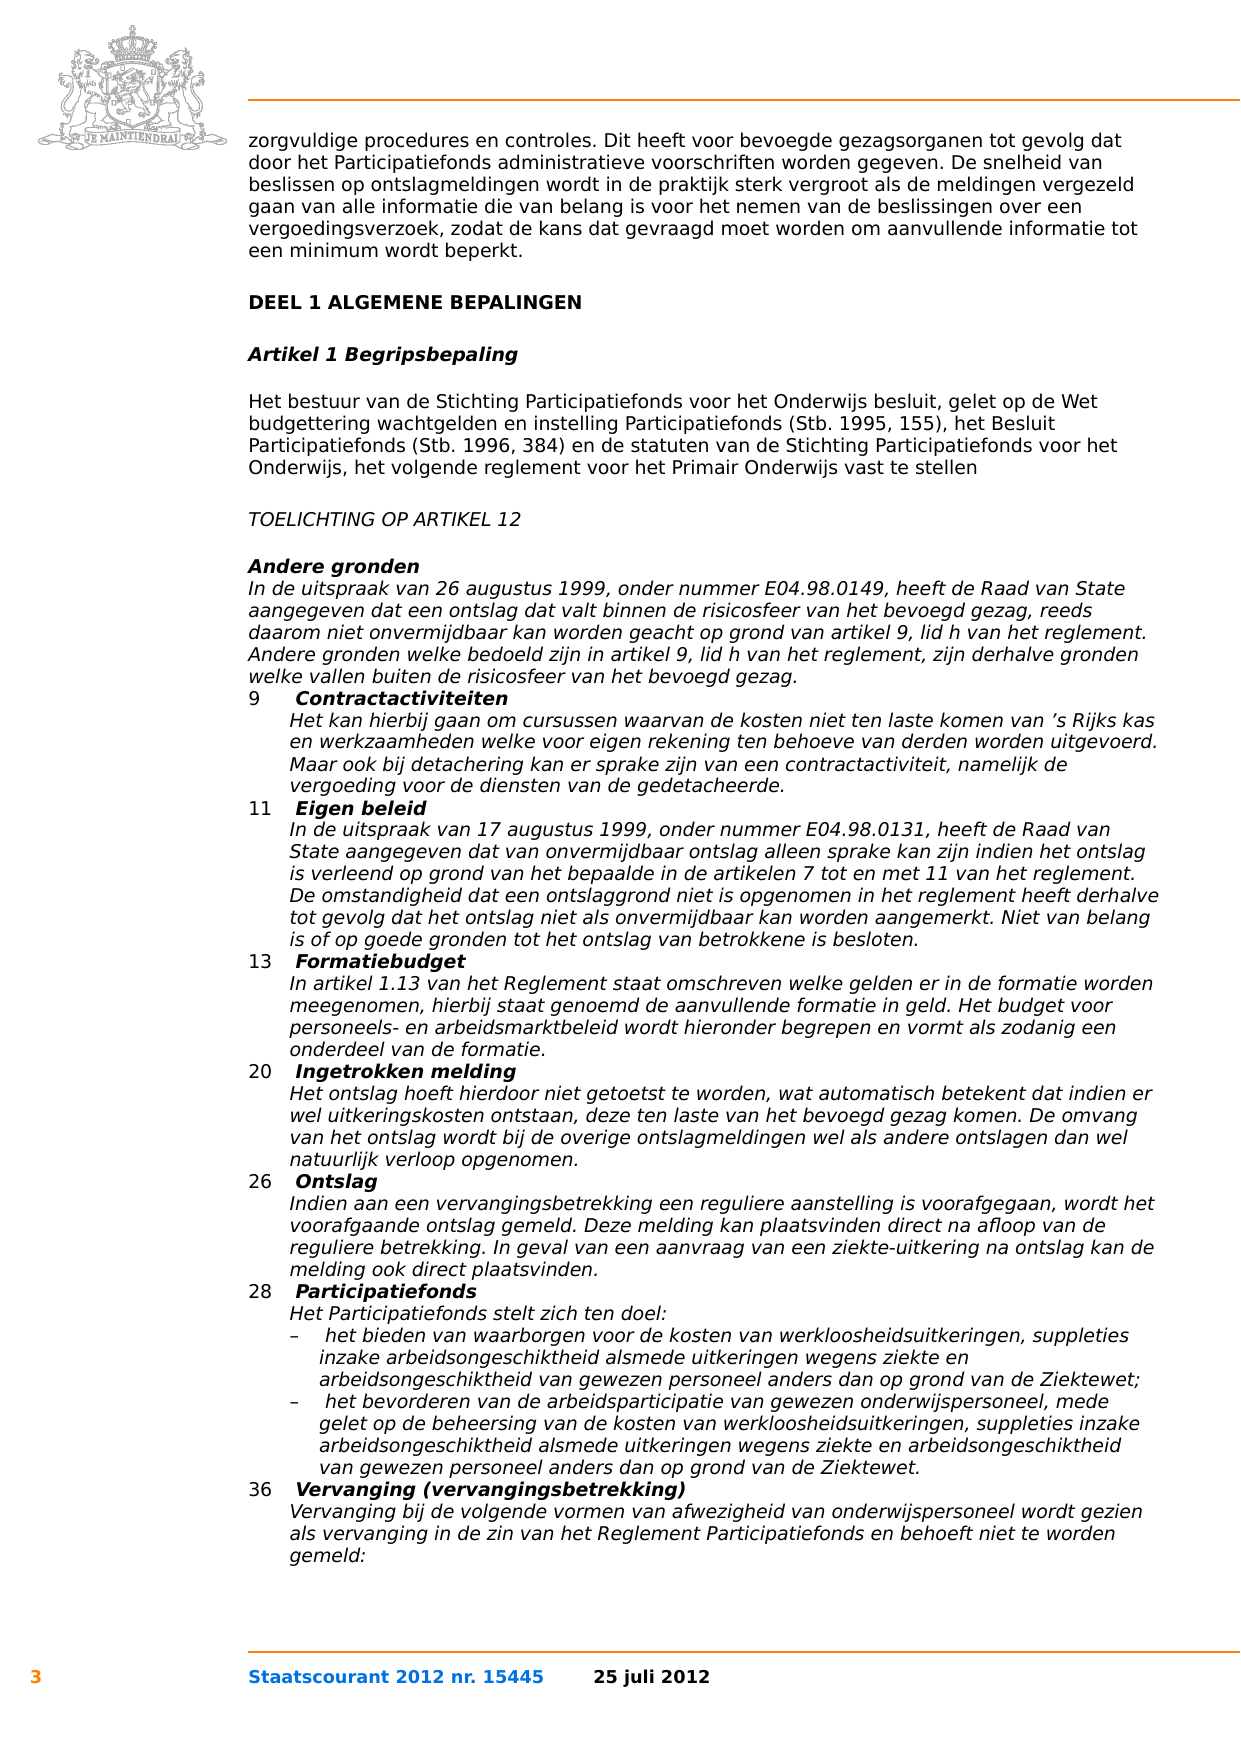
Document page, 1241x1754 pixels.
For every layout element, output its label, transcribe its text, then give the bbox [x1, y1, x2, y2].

text 13 Formatiebudget [248, 951, 1163, 973]
text – het bieden van waarborgen voor de kosten van werkloosheidsuitkeringen, suppleties inzake arbeidsongeschiktheid alsmede uitkeringen wegens ziekte en arbeidsongeschiktheid van gewezen personeel anders dan op grond van de Ziektewet; [289, 1325, 1163, 1391]
text Het Participatiefonds stelt zich ten doel: [289, 1303, 1163, 1325]
text In de uitspraak van 26 augustus 1999, onder nummer E04.98.0149, heeft de Raad van State aangegeven dat een ontslag dat valt binnen de risicosfeer van het bevoegd gezag, reeds daarom niet onvermijdbaar kan worden geacht op grond van artikel 9, lid h van het reglement. Andere gronden welke bedoeld zijn in artikel 9, lid h van het reglement, zijn derhalve gronden welke vallen buiten de risicosfeer van het bevoegd gezag. [248, 578, 1163, 687]
text 28 Participatiefonds [248, 1281, 1163, 1303]
text 11 Eigen beleid [248, 797, 1163, 819]
subtitle TOELICHTING OP ARTIKEL 12 [248, 509, 1163, 531]
subtitle Artikel 1 Begripsbepaling [248, 344, 1163, 366]
text Het bestuur van de Stichting Participatiefonds voor het Onderwijs besluit, gelet op de Wet budgettering wachtgelden en instelling Participatiefonds (Stb. 1995, 155), het Besluit Participatiefonds (Stb. 1996, 384) en de statuten van de Stichting Participatiefonds voor het Onderwijs, het volgende reglement voor het Primair Onderwijs vast te stellen [248, 391, 1163, 479]
text Het ontslag hoeft hierdoor niet getoetst te worden, wat automatisch betekent dat indien er wel uitkeringskosten ontstaan, deze ten laste van het bevoegd gezag komen. De omvang van het ontslag wordt bij de overige ontslagmeldingen wel als andere ontslagen dan wel natuurlijk verloop opgenomen. [289, 1083, 1163, 1171]
text In de uitspraak van 17 augustus 1999, onder nummer E04.98.0131, heeft de Raad van State aangegeven dat van onvermijdbaar ontslag alleen sprake kan zijn indien het ontslag is verleend op grond van het bepaalde in de artikelen 7 tot en met 11 van het reglement. De omstandigheid dat een ontslaggrond niet is opgenomen in het reglement heeft derhalve tot gevolg dat het ontslag niet als onvermijdbaar kan worden aangemerkt. Niet van belang is of op goede gronden tot het ontslag van betrokkene is besloten. [289, 819, 1163, 951]
text 20 Ingetrokken melding [248, 1061, 1163, 1083]
text 26 Ontslag [248, 1171, 1163, 1193]
text Andere gronden [248, 556, 1163, 578]
text Het kan hierbij gaan om cursussen waarvan de kosten niet ten laste komen van ’s Rijks kas en werkzaamheden welke voor eigen rekening ten behoeve van derden worden uitgevoerd. Maar ook bij detachering kan er sprake zijn van een contractactiviteit, namelijk de vergoeding voor de diensten van de gedetacheerde. [289, 709, 1163, 797]
text 9 Contractactiviteiten [248, 687, 1163, 709]
subtitle DEEL 1 ALGEMENE BEPALINGEN [248, 292, 1163, 314]
text – het bevorderen van de arbeidsparticipatie van gewezen onderwijspersoneel, mede gelet op de beheersing van de kosten van werkloosheidsuitkeringen, suppleties inzake arbeidsongeschiktheid alsmede uitkeringen wegens ziekte en arbeidsongeschiktheid van gewezen personeel anders dan op grond van de Ziektewet. [289, 1391, 1163, 1479]
text Vervanging bij de volgende vormen van afwezigheid van onderwijspersoneel wordt gezien als vervanging in de zin van het Reglement Participatiefonds en behoeft niet te worden gemeld: [289, 1501, 1163, 1567]
picture [38, 25, 227, 150]
text In artikel 1.13 van het Reglement staat omschreven welke gelden er in de formatie worden meegenomen, hierbij staat genoemd de aanvullende formatie in geld. Het budget voor personeels- en arbeidsmarktbeleid wordt hieronder begrepen en vormt als zodanig een onderdeel van de formatie. [289, 973, 1163, 1061]
text Indien aan een vervangingsbetrekking een reguliere aanstelling is voorafgegaan, wordt het voorafgaande ontslag gemeld. Deze melding kan plaatsvinden direct na afloop van de reguliere betrekking. In geval van een aanvraag van een ziekte-uitkering na ontslag kan de melding ook direct plaatsvinden. [289, 1193, 1163, 1281]
text zorgvuldige procedures en controles. Dit heeft voor bevoegde gezagsorganen tot gevolg dat door het Participatiefonds administratieve voorschriften worden gegeven. De snelheid van beslissen op ontslagmeldingen wordt in de praktijk sterk vergroot als de meldingen vergezeld gaan van alle informatie die van belang is voor het nemen van de beslissingen over een vergoedingsverzoek, zodat de kans dat gevraagd moet worden om aanvullende informatie tot een minimum wordt beperkt. [248, 130, 1163, 262]
text 36 Vervanging (vervangingsbetrekking) [248, 1479, 1163, 1501]
